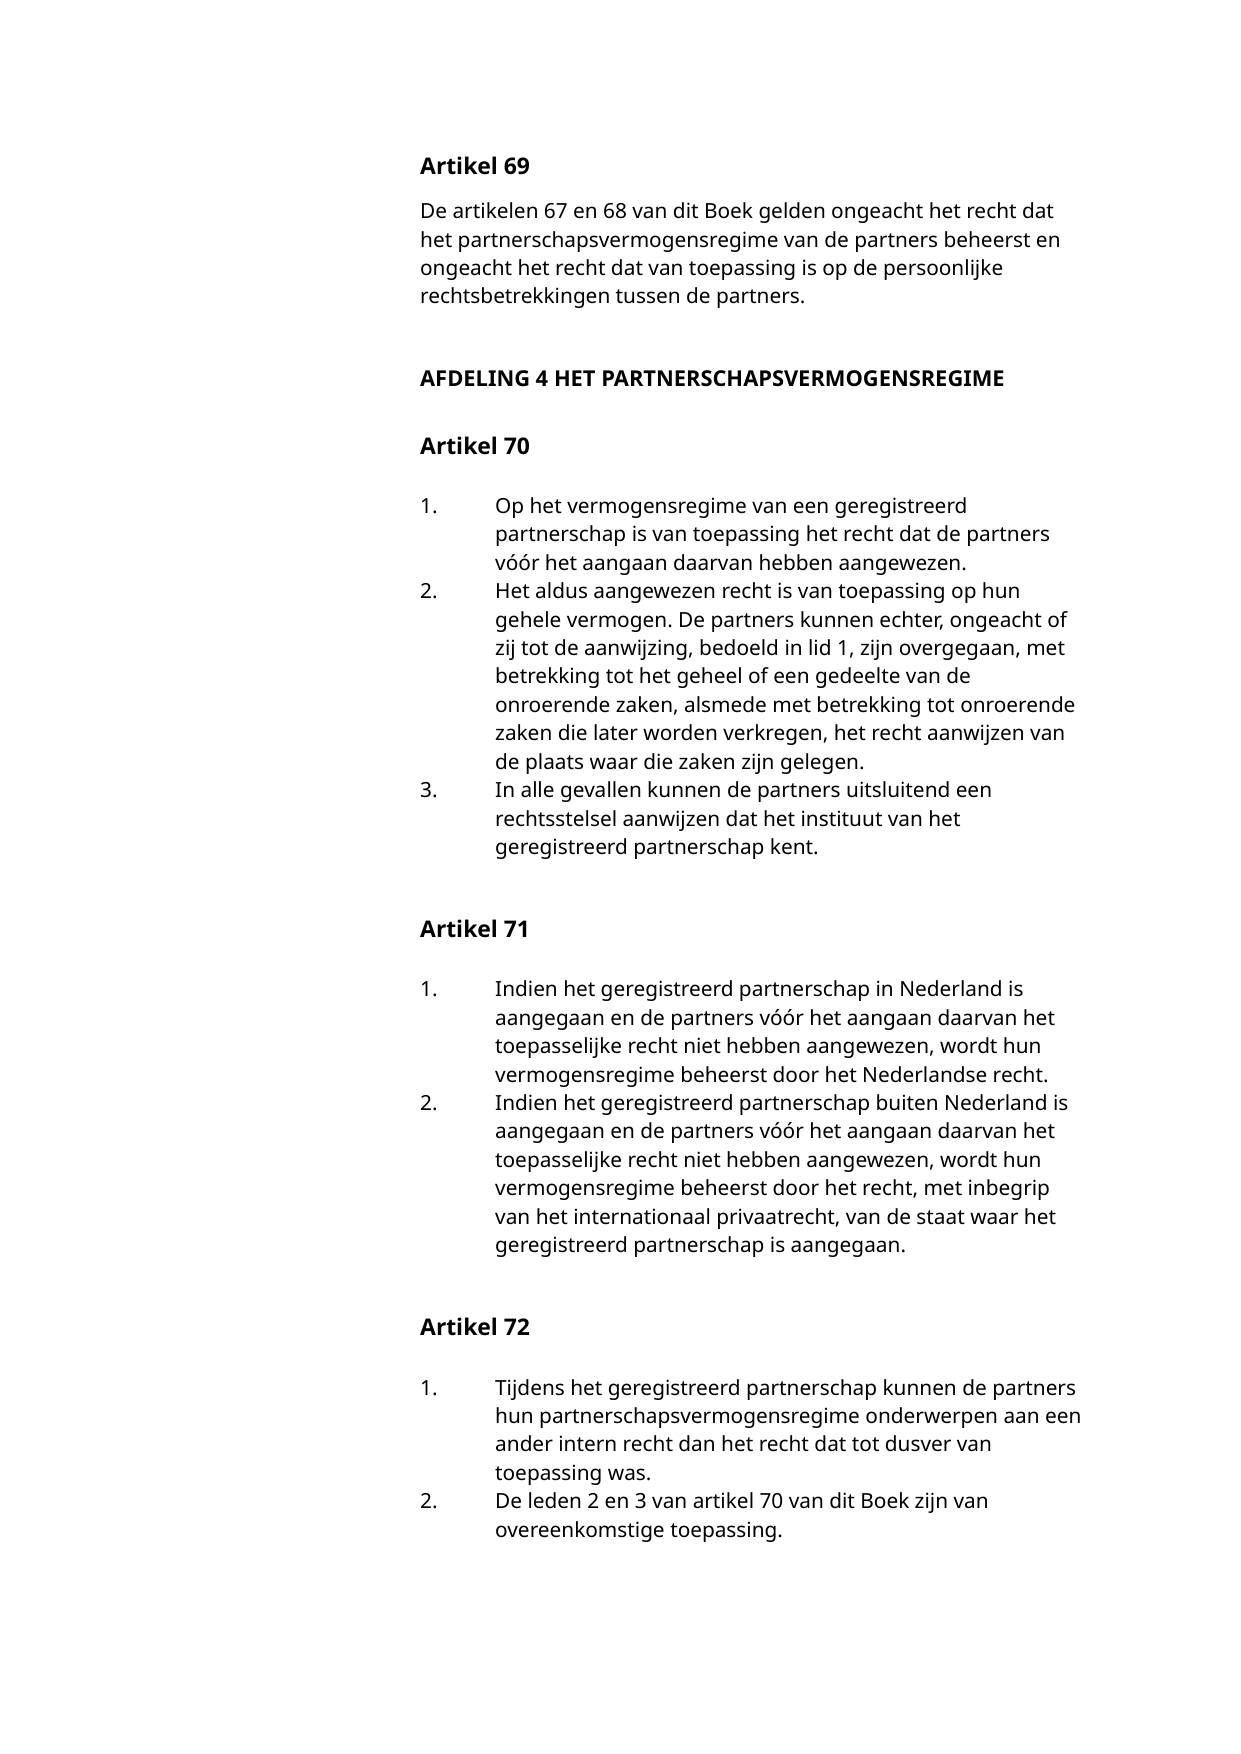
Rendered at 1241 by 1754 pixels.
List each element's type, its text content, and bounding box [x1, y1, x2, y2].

subtitle Artikel 72 [420, 1311, 1090, 1343]
subtitle Artikel 69 [420, 150, 1090, 181]
list Tijdens het geregistreerd partnerschap kunnen de partners hun partnerschapsvermogensregime onderwerpen aan een ander intern recht dan het recht dat tot dusver van toepassing was. [420, 1373, 1090, 1486]
subtitle Artikel 70 [420, 430, 1090, 461]
subtitle Artikel 71 [420, 913, 1090, 944]
text De artikelen 67 en 68 van dit Boek gelden ongeacht het recht dat het partnerschapsvermogensregime van de partners beheerst en ongeacht het recht dat van toepassing is op de persoonlijke rechtsbetrekkingen tussen de partners. [420, 196, 1090, 310]
list De leden 2 en 3 van artikel 70 van dit Boek zijn van overeenkomstige toepassing. [420, 1486, 1090, 1543]
list Het aldus aangewezen recht is van toepassing op hun gehele vermogen. De partners kunnen echter, ongeacht of zij tot de aanwijzing, bedoeld in lid 1, zijn overgegaan, met betrekking tot het geheel of een gedeelte van de onroerende zaken, alsmede met betrekking tot onroerende zaken die later worden verkregen, het recht aanwijzen van de plaats waar die zaken zijn gelegen. [420, 576, 1090, 775]
list In alle gevallen kunnen de partners uitsluitend een rechtsstelsel aanwijzen dat het instituut van het geregistreerd partnerschap kent. [420, 775, 1090, 861]
list Indien het geregistreerd partnerschap buiten Nederland is aangegaan en de partners vóór het aangaan daarvan het toepasselijke recht niet hebben aangewezen, wordt hun vermogensregime beheerst door het recht, met inbegrip van het internationaal privaatrecht, van de staat waar het geregistreerd partnerschap is aangegaan. [420, 1088, 1090, 1259]
list Indien het geregistreerd partnerschap in Nederland is aangegaan en de partners vóór het aangaan daarvan het toepasselijke recht niet hebben aangewezen, wordt hun vermogensregime beheerst door het Nederlandse recht. [420, 974, 1090, 1088]
subtitle AFDELING 4 HET PARTNERSCHAPSVERMOGENSREGIME [420, 362, 1090, 392]
list Op het vermogensregime van een geregistreerd partnerschap is van toepassing het recht dat de partners vóór het aangaan daarvan hebben aangewezen. [420, 491, 1090, 576]
